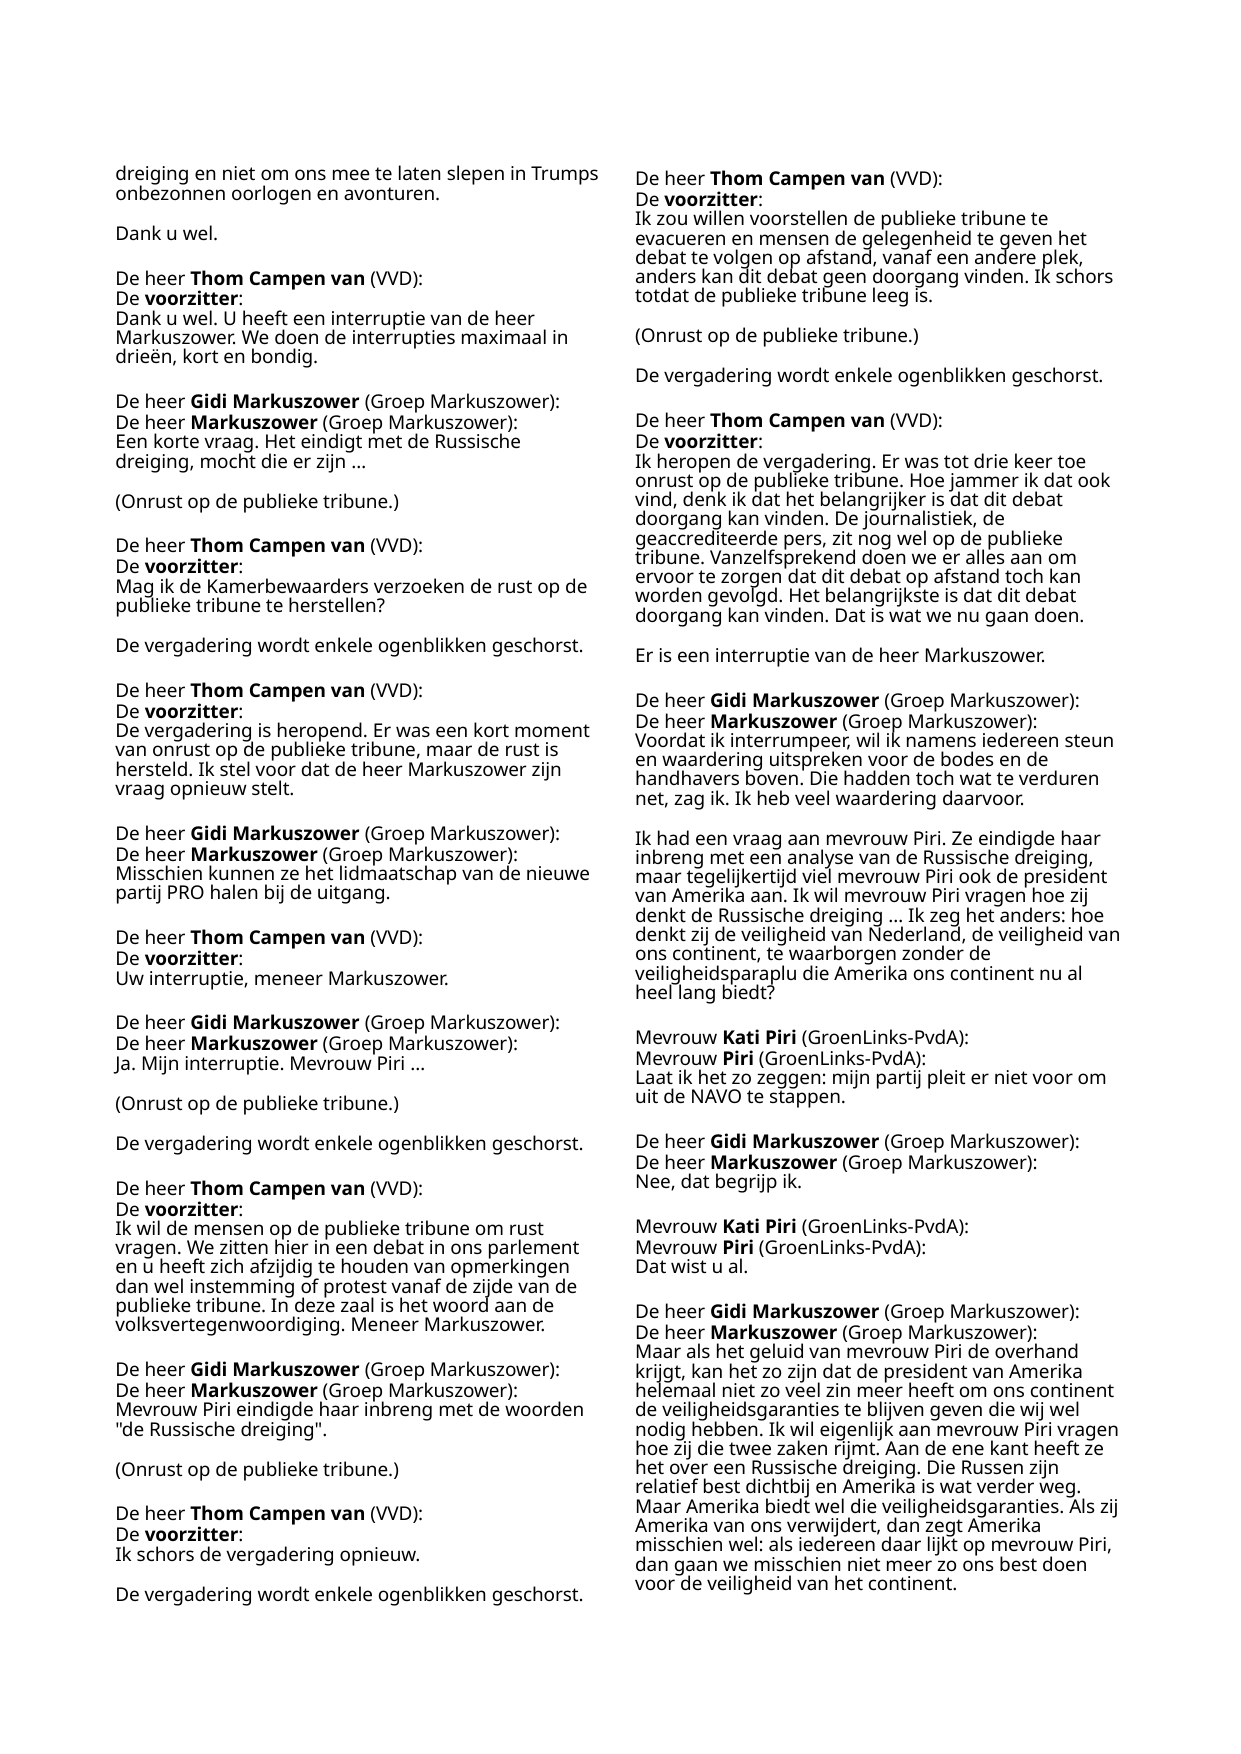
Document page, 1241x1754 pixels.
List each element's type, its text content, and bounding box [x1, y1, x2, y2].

text (Onrust op de publieke tribune.) [635, 327, 1125, 347]
text De heer Gidi Markuszower (Groep Markuszower): [635, 687, 1125, 713]
text De heer Markuszower (Groep Markuszower): [115, 846, 605, 865]
text De heer Markuszower (Groep Markuszower): [115, 1035, 605, 1054]
text De voorzitter: [115, 558, 605, 578]
text Ik had een vraag aan mevrouw Piri. Ze eindigde haar inbreng met een analyse van de Russische dreiging, maar tegelijkertijd viel mevrouw Piri ook de president van Amerika aan. Ik wil mevrouw Piri vragen hoe zij denkt de Russische dreiging … Ik zeg het anders: hoe denkt zij de veiligheid van Nederland, de veiligheid van ons continent, te waarborgen zonder de veiligheidsparaplu die Amerika ons continent nu al heel lang biedt? [635, 830, 1125, 1003]
text De heer Thom Campen van (VVD): [115, 533, 605, 558]
text De heer Thom Campen van (VVD): [115, 1175, 605, 1201]
text De voorzitter: [115, 703, 605, 722]
text Ik heropen de vergadering. Er was tot drie keer toe onrust op de publieke tribune. Hoe jammer ik dat ook vind, denk ik dat het belangrijker is dat dit debat doorgang kan vinden. De journalistiek, de geaccrediteerde pers, zit nog wel op de publieke tribune. Vanzelfsprekend doen we er alles aan om ervoor te zorgen dat dit debat op afstand toch kan worden gevolgd. Het belangrijkste is dat dit debat doorgang kan vinden. Dat is wat we nu gaan doen. [635, 453, 1125, 626]
text De vergadering wordt enkele ogenblikken geschorst. [115, 1586, 605, 1605]
text Maar als het geluid van mevrouw Piri de overhand krijgt, kan het zo zijn dat de president van Amerika helemaal niet zo veel zin meer heeft om ons continent de veiligheidsgaranties te blijven geven die wij wel nodig hebben. Ik wil eigenlijk aan mevrouw Piri vragen hoe zij die twee zaken rijmt. Aan de ene kant heeft ze het over een Russische dreiging. Die Russen zijn relatief best dichtbij en Amerika is wat verder weg. Maar Amerika biedt wel die veiligheidsgaranties. Als zij Amerika van ons verwijdert, dan zegt Amerika misschien wel: als iedereen daar lijkt op mevrouw Piri, dan gaan we misschien niet meer zo ons best doen voor de veiligheid van het continent. [635, 1343, 1125, 1594]
text De heer Thom Campen van (VVD): [635, 408, 1125, 433]
text Laat ik het zo zeggen: mijn partij pleit er niet voor om uit de NAVO te stappen. [635, 1069, 1125, 1107]
text De heer Markuszower (Groep Markuszower): [115, 414, 605, 433]
text Dank u wel. U heeft een interruptie van de heer Markuszower. We doen de interrupties maximaal in drieën, kort en bondig. [115, 310, 605, 367]
text Ik schors de vergadering opnieuw. [115, 1546, 605, 1565]
text De vergadering wordt enkele ogenblikken geschorst. [115, 637, 605, 656]
text De heer Thom Campen van (VVD): [115, 924, 605, 950]
text De heer Markuszower (Groep Markuszower): [635, 1154, 1125, 1173]
text De voorzitter: [115, 950, 605, 969]
text Mevrouw Kati Piri (GroenLinks-PvdA): [635, 1024, 1125, 1050]
text De heer Thom Campen van (VVD): [115, 265, 605, 290]
text De heer Gidi Markuszower (Groep Markuszower): [635, 1298, 1125, 1324]
text (Onrust op de publieke tribune.) [115, 493, 605, 512]
text Er is een interruptie van de heer Markuszower. [635, 647, 1125, 666]
text Mevrouw Piri (GroenLinks-PvdA): [635, 1239, 1125, 1258]
text (Onrust op de publieke tribune.) [115, 1094, 605, 1114]
text De heer Markuszower (Groep Markuszower): [635, 713, 1125, 732]
text Mevrouw Kati Piri (GroenLinks-PvdA): [635, 1213, 1125, 1239]
text (Onrust op de publieke tribune.) [115, 1461, 605, 1480]
text De voorzitter: [115, 1201, 605, 1220]
text De heer Gidi Markuszower (Groep Markuszower): [115, 820, 605, 846]
text Mag ik de Kamerbewaarders verzoeken de rust op de publieke tribune te herstellen? [115, 578, 605, 616]
text Dat wist u al. [635, 1258, 1125, 1278]
text dreiging en niet om ons mee te laten slepen in Trumps onbezonnen oorlogen en avonturen. [115, 165, 605, 204]
text De voorzitter: [115, 290, 605, 310]
text De heer Thom Campen van (VVD): [115, 677, 605, 703]
text De heer Thom Campen van (VVD): [635, 165, 1125, 191]
text De voorzitter: [115, 1526, 605, 1546]
text De voorzitter: [635, 191, 1125, 210]
text De vergadering wordt enkele ogenblikken geschorst. [115, 1135, 605, 1154]
text De vergadering is heropend. Er was een kort moment van onrust op de publieke tribune, maar de rust is hersteld. Ik stel voor dat de heer Markuszower zijn vraag opnieuw stelt. [115, 722, 605, 799]
text Uw interruptie, meneer Markuszower. [115, 969, 605, 989]
text De vergadering wordt enkele ogenblikken geschorst. [635, 367, 1125, 387]
text De heer Gidi Markuszower (Groep Markuszower): [115, 1356, 605, 1382]
text De heer Thom Campen van (VVD): [115, 1501, 605, 1526]
text Mevrouw Piri eindigde haar inbreng met de woorden "de Russische dreiging". [115, 1401, 605, 1440]
text Een korte vraag. Het eindigt met de Russische dreiging, mocht die er zijn … [115, 433, 605, 472]
text De heer Gidi Markuszower (Groep Markuszower): [115, 388, 605, 414]
text Misschien kunnen ze het lidmaatschap van de nieuwe partij PRO halen bij de uitgang. [115, 865, 605, 904]
text De voorzitter: [635, 433, 1125, 453]
text De heer Gidi Markuszower (Groep Markuszower): [635, 1128, 1125, 1154]
text Ik zou willen voorstellen de publieke tribune te evacueren en mensen de gelegenheid te geven het debat te volgen op afstand, vanaf een andere plek, anders kan dit debat geen doorgang vinden. Ik schors totdat de publieke tribune leeg is. [635, 210, 1125, 307]
text Nee, dat begrijp ik. [635, 1173, 1125, 1193]
text Mevrouw Piri (GroenLinks-PvdA): [635, 1050, 1125, 1069]
text Voordat ik interrumpeer, wil ik namens iedereen steun en waardering uitspreken voor de bodes en de handhavers boven. Die hadden toch wat te verduren net, zag ik. Ik heb veel waardering daarvoor. [635, 732, 1125, 809]
text De heer Markuszower (Groep Markuszower): [115, 1382, 605, 1401]
text Ik wil de mensen op de publieke tribune om rust vragen. We zitten hier in een debat in ons parlement en u heeft zich afzijdig te houden van opmerkingen dan wel instemming of protest vanaf de zijde van de publieke tribune. In deze zaal is het woord aan de volksvertegenwoordiging. Meneer Markuszower. [115, 1220, 605, 1335]
text Dank u wel. [115, 224, 605, 244]
text De heer Markuszower (Groep Markuszower): [635, 1324, 1125, 1343]
text Ja. Mijn interruptie. Mevrouw Piri … [115, 1054, 605, 1074]
text De heer Gidi Markuszower (Groep Markuszower): [115, 1009, 605, 1035]
